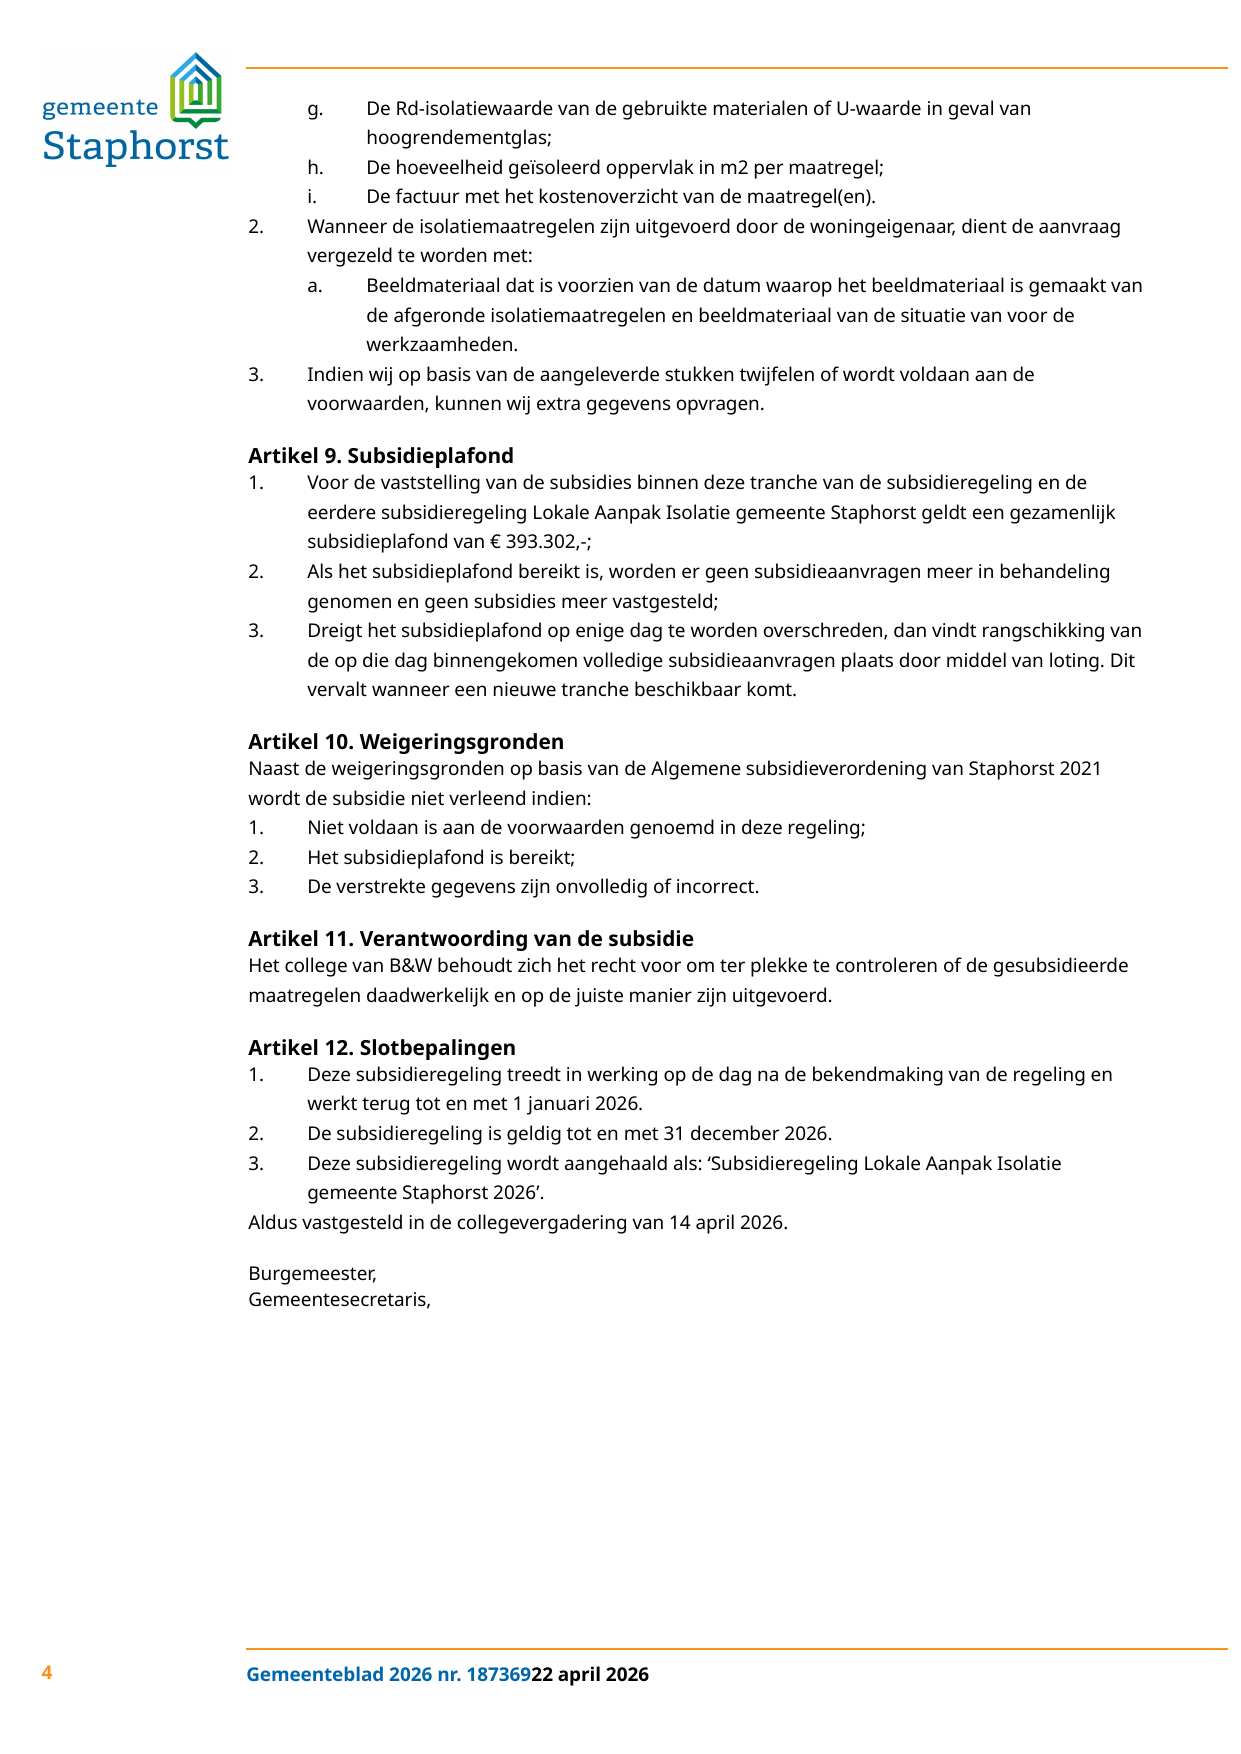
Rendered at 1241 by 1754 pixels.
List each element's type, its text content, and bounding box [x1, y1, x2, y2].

list Deze subsidieregeling wordt aangehaald als: ‘Subsidieregeling Lokale Aanpak Isolatie gemeente Staphorst 2026’. [248, 1150, 1152, 1205]
list De Rd-isolatiewaarde van de gebruikte materialen of U-waarde in geval van hoogrendementglas; [307, 95, 1152, 150]
text Naast de weigeringsgronden op basis van de Algemene subsidieverordening van Staphorst 2021 wordt de subsidie niet verleend indien: [248, 755, 1152, 811]
text Het college van B&W behoudt zich het recht voor om ter plekke te controleren of de gesubsidieerde maatregelen daadwerkelijk en op de juiste manier zijn uitgevoerd. [248, 953, 1152, 1008]
list Niet voldaan is aan de voorwaarden genoemd in deze regeling; [248, 814, 1152, 840]
text Aldus vastgesteld in de collegevergadering van 14 april 2026. [248, 1209, 1152, 1235]
list Het subsidieplafond is bereikt; [248, 844, 1152, 870]
list Dreigt het subsidieplafond op enige dag te worden overschreden, dan vindt rangschikking van de op die dag binnengekomen volledige subsidieaanvragen plaats door middel van loting. Dit vervalt wanneer een nieuwe tranche beschikbaar komt. [248, 617, 1152, 702]
list Deze subsidieregeling treedt in werking op de dag na de bekendmaking van de regeling en werkt terug tot en met 1 januari 2026. [248, 1061, 1152, 1116]
text Artikel 11. Verantwoording van de subsidie [248, 924, 1152, 953]
list De hoeveelheid geïsoleerd oppervlak in m2 per maatregel; [307, 154, 1152, 180]
text Burgemeester, [248, 1260, 1152, 1286]
list Indien wij op basis van de aangeleverde stukken twijfelen of wordt voldaan aan de voorwaarden, kunnen wij extra gegevens opvragen. [248, 361, 1152, 416]
list Wanneer de isolatiemaatregelen zijn uitgevoerd door de woningeigenaar, dient de aanvraag vergezeld te worden met: [248, 213, 1152, 268]
text Artikel 10. Weigeringsgronden [248, 727, 1152, 755]
list De subsidieregeling is geldig tot en met 31 december 2026. [248, 1120, 1152, 1146]
text Artikel 9. Subsidieplafond [248, 441, 1152, 469]
text Gemeentesecretaris, [248, 1286, 1152, 1312]
list Beeldmateriaal dat is voorzien van de datum waarop het beeldmateriaal is gemaakt van de afgeronde isolatiemaatregelen en beeldmateriaal van de situatie van voor de werkzaamheden. [307, 272, 1152, 357]
list Voor de vaststelling van de subsidies binnen deze tranche van de subsidieregeling en de eerdere subsidieregeling Lokale Aanpak Isolatie gemeente Staphorst geldt een gezamenlijk subsidieplafond van € 393.302,-; [248, 469, 1152, 554]
list De factuur met het kostenoverzicht van de maatregel(en). [307, 183, 1152, 209]
text Artikel 12. Slotbepalingen [248, 1033, 1152, 1061]
picture [41, 47, 231, 172]
list De verstrekte gegevens zijn onvolledig of incorrect. [248, 874, 1152, 899]
list Als het subsidieplafond bereikt is, worden er geen subsidieaanvragen meer in behandeling genomen en geen subsidies meer vastgesteld; [248, 558, 1152, 613]
